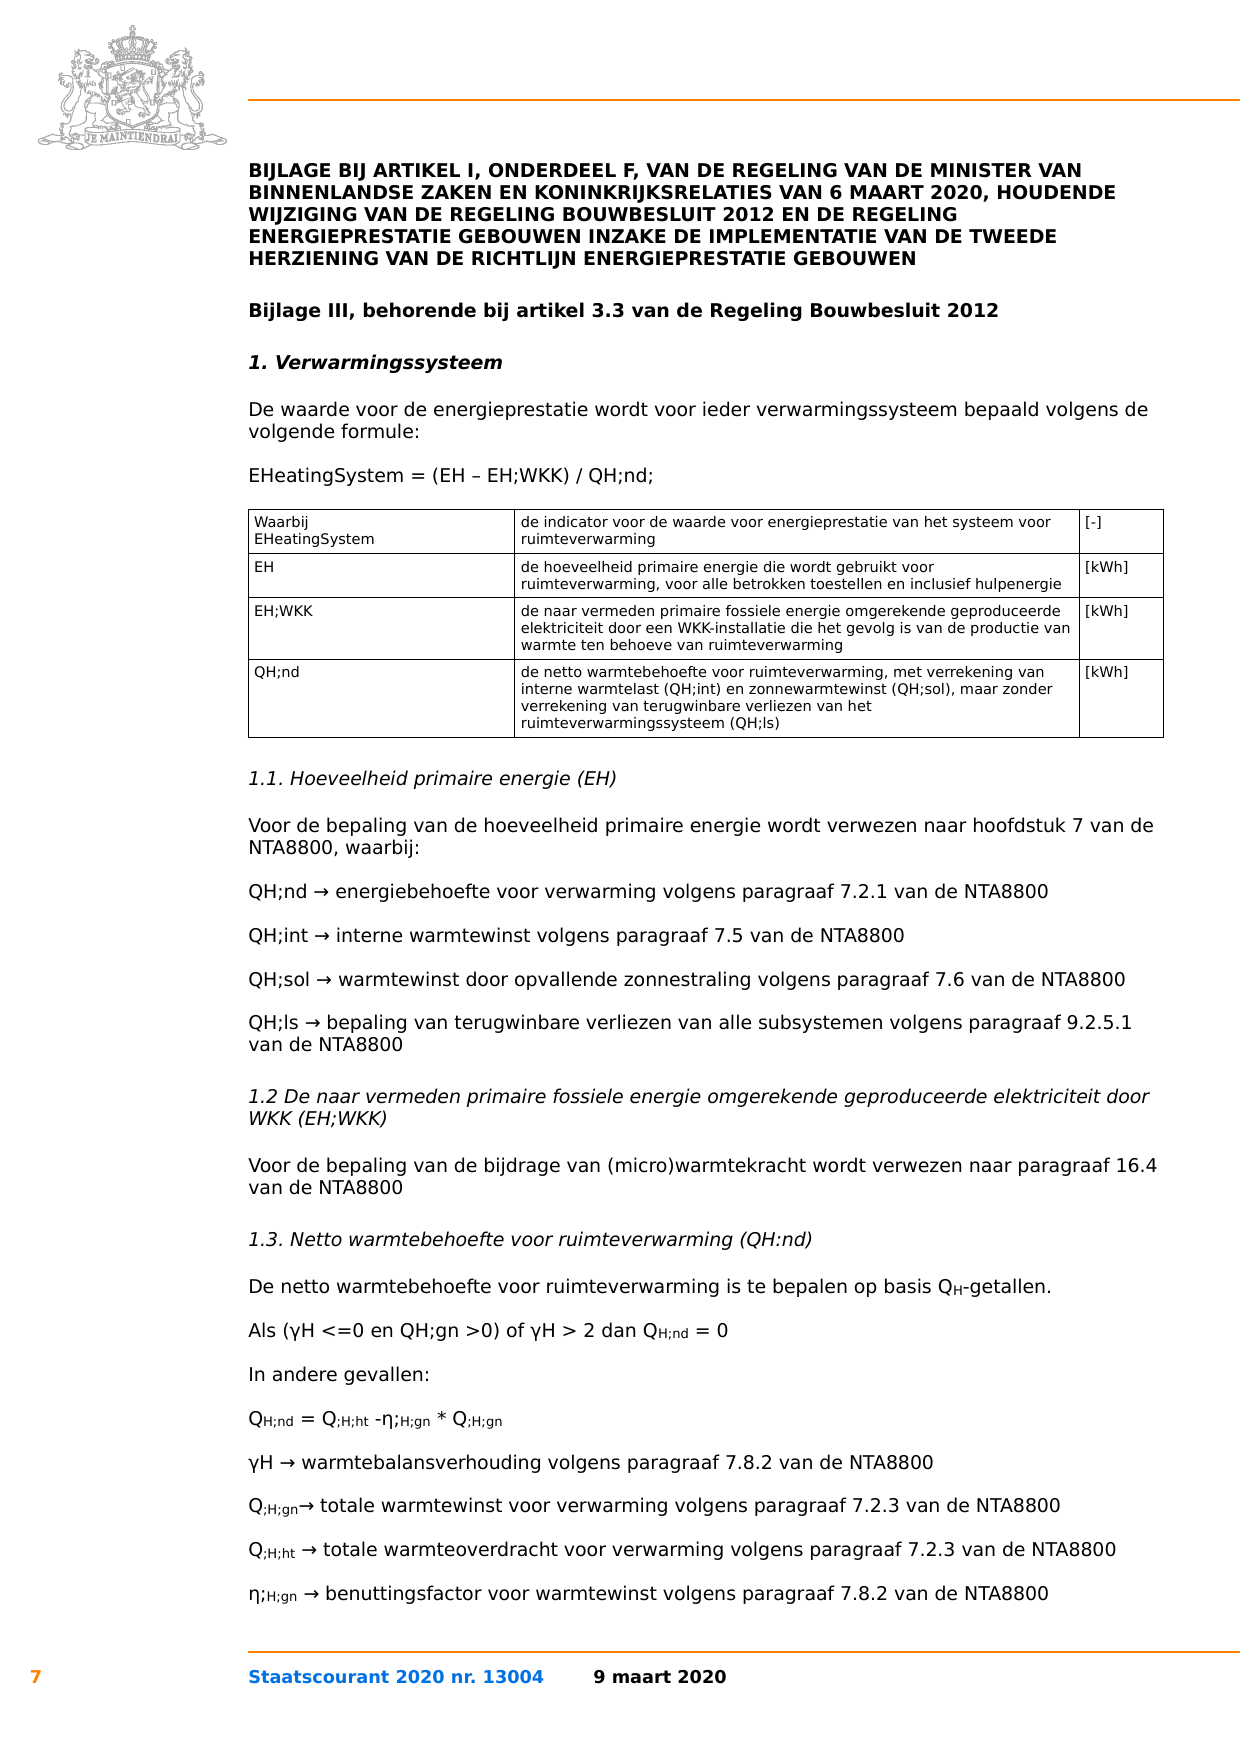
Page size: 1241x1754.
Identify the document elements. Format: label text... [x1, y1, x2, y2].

subtitle 1.3. Netto warmtebehoefte voor ruimteverwarming (QH:nd) [248, 1229, 1163, 1251]
text QH;nd = Q;H;ht -η;H;gn * Q;H;gn [248, 1408, 1163, 1430]
text QH;int → interne warmtewinst volgens paragraaf 7.5 van de NTA8800 [248, 924, 1163, 947]
subtitle BIJLAGE BIJ ARTIKEL I, ONDERDEEL F, VAN DE REGELING VAN DE MINISTER VAN BINNENLANDSE ZAKEN EN KONINKRIJKSRELATIES VAN 6 MAART 2020, HOUDENDE WIJZIGING VAN DE REGELING BOUWBESLUIT 2012 EN DE REGELING ENERGIEPRESTATIE GEBOUWEN INZAKE DE IMPLEMENTATIE VAN DE TWEEDE HERZIENING VAN DE RICHTLIJN ENERGIEPRESTATIE GEBOUWEN [248, 160, 1163, 270]
table_cell de netto warmtebehoefte voor ruimteverwarming, met verrekening van interne warmtelast (QH;int) en zonnewarmtewinst (QH;sol), maar zonder verrekening van terugwinbare verliezen van het ruimteverwarmingssysteem (QH;ls) [515, 660, 1079, 737]
text QH;ls → bepaling van terugwinbare verliezen van alle subsystemen volgens paragraaf 9.2.5.1 van de NTA8800 [248, 1012, 1163, 1056]
table_header [-] [1080, 510, 1163, 553]
subtitle 1.2 De naar vermeden primaire fossiele energie omgerekende geproduceerde elektriciteit door WKK (EH;WKK) [248, 1086, 1163, 1130]
text Q;H;ht → totale warmteoverdracht voor verwarming volgens paragraaf 7.2.3 van de NTA8800 [248, 1539, 1163, 1561]
table_cell de naar vermeden primaire fossiele energie omgerekende geproduceerde elektriciteit door een WKK-installatie die het gevolg is van de productie van warmte ten behoeve van ruimteverwarming [515, 598, 1079, 658]
table_cell [kWh] [1080, 598, 1163, 658]
text γH → warmtebalansverhouding volgens paragraaf 7.8.2 van de NTA8800 [248, 1452, 1163, 1473]
subtitle 1.1. Hoeveelheid primaire energie (EH) [248, 768, 1163, 790]
table_header de indicator voor de waarde voor energieprestatie van het systeem voor ruimteverwarming [515, 510, 1079, 553]
table_header Waarbij EHeatingSystem [249, 510, 514, 553]
table_cell QH;nd [249, 660, 514, 737]
picture [38, 25, 227, 150]
subtitle 1. Verwarmingssysteem [248, 352, 1163, 374]
text De waarde voor de energieprestatie wordt voor ieder verwarmingssysteem bepaald volgens de volgende formule: [248, 399, 1163, 443]
table_cell [kWh] [1080, 660, 1163, 737]
table_cell EH;WKK [249, 598, 514, 658]
table_cell de hoeveelheid primaire energie die wordt gebruikt voor ruimteverwarming, voor alle betrokken toestellen en inclusief hulpenergie [515, 554, 1079, 597]
text QH;sol → warmtewinst door opvallende zonnestraling volgens paragraaf 7.6 van de NTA8800 [248, 968, 1163, 990]
subtitle Bijlage III, behorende bij artikel 3.3 van de Regeling Bouwbesluit 2012 [248, 300, 1163, 322]
text Q;H;gn→ totale warmtewinst voor verwarming volgens paragraaf 7.2.3 van de NTA8800 [248, 1495, 1163, 1517]
text QH;nd → energiebehoefte voor verwarming volgens paragraaf 7.2.1 van de NTA8800 [248, 881, 1163, 903]
text Als (γH <=0 en QH;gn >0) of γH > 2 dan QH;nd = 0 [248, 1320, 1163, 1342]
text De netto warmtebehoefte voor ruimteverwarming is te bepalen op basis QH-getallen. [248, 1276, 1163, 1298]
table_cell EH [249, 554, 514, 597]
text Voor de bepaling van de hoeveelheid primaire energie wordt verwezen naar hoofdstuk 7 van de NTA8800, waarbij: [248, 815, 1163, 859]
text In andere gevallen: [248, 1364, 1163, 1386]
table_cell [kWh] [1080, 554, 1163, 597]
text η;H;gn → benuttingsfactor voor warmtewinst volgens paragraaf 7.8.2 van de NTA8800 [248, 1583, 1163, 1605]
text EHeatingSystem = (EH – EH;WKK) / QH;nd; [248, 464, 1163, 487]
text Voor de bepaling van de bijdrage van (micro)warmtekracht wordt verwezen naar paragraaf 16.4 van de NTA8800 [248, 1155, 1163, 1199]
